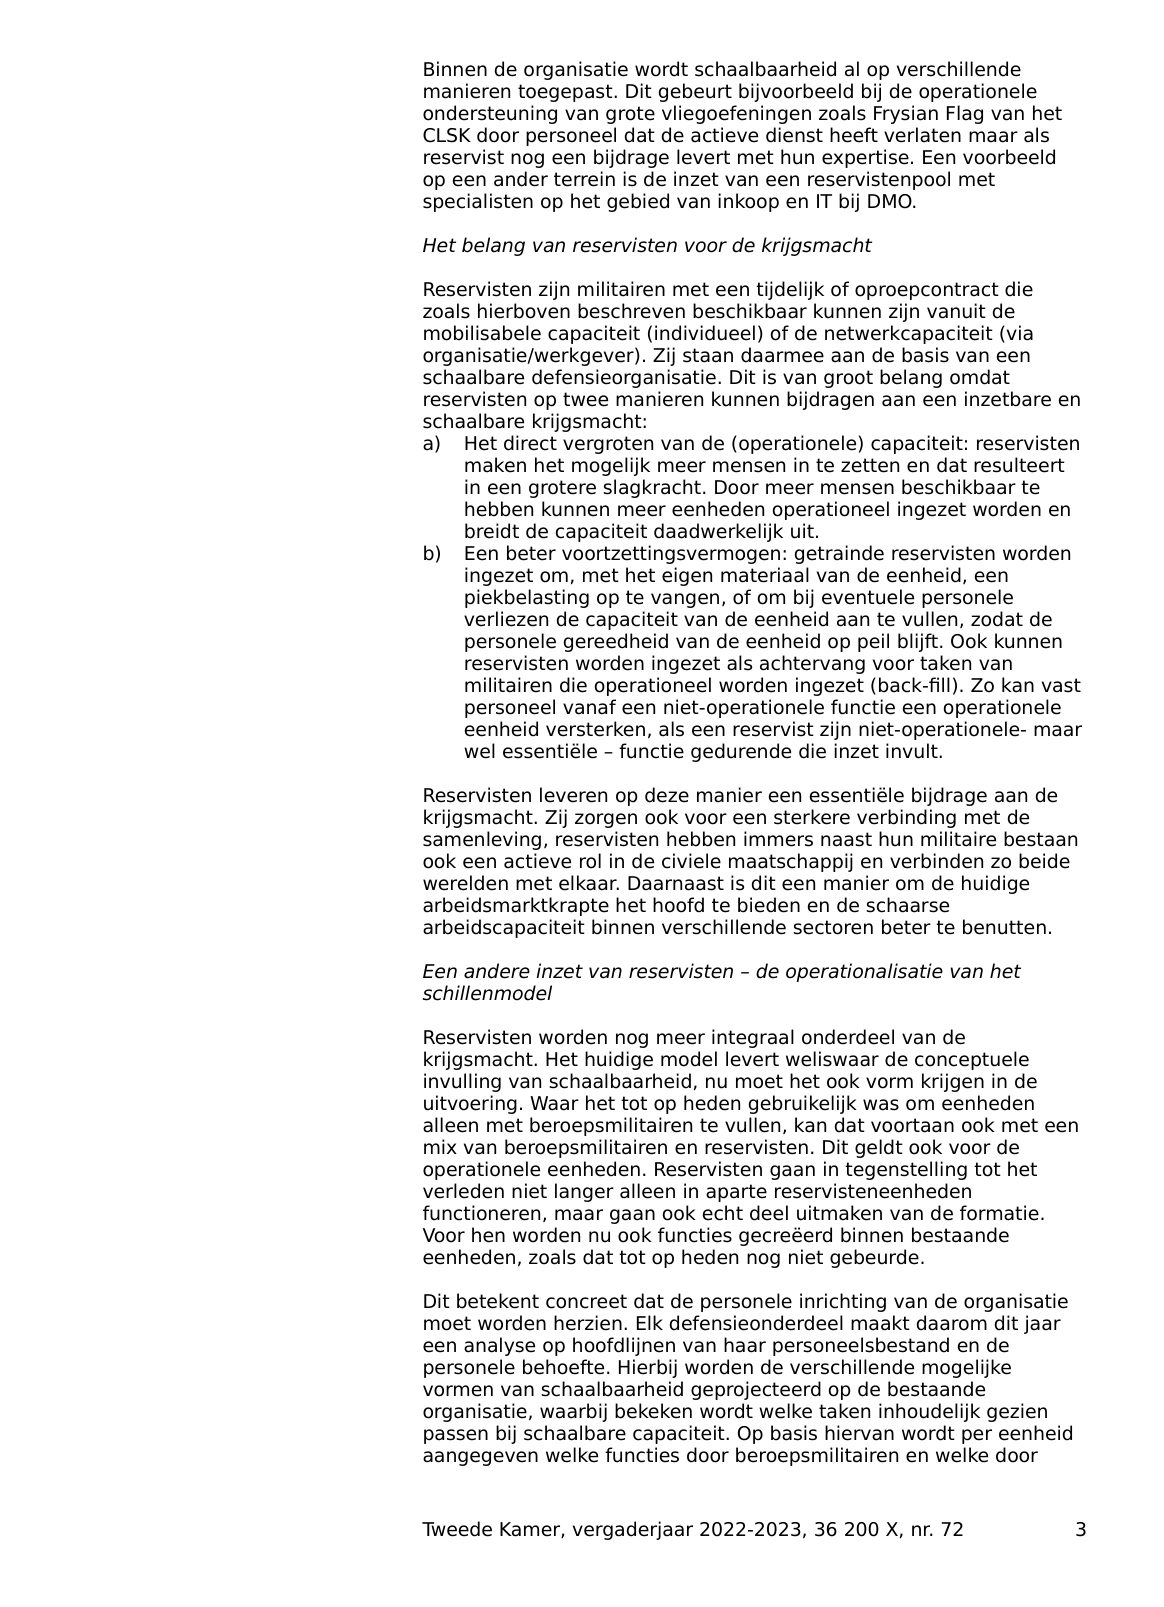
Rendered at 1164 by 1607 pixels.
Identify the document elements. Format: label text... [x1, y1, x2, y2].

text Reservisten worden nog meer integraal onderdeel van de krijgsmacht. Het huidige model levert weliswaar de conceptuele invulling van schaalbaarheid, nu moet het ook vorm krijgen in de uitvoering. Waar het tot op heden gebruikelijk was om eenheden alleen met beroepsmilitairen te vullen, kan dat voortaan ook met een mix van beroepsmilitairen en reservisten. Dit geldt ook voor de operationele eenheden. Reservisten gaan in tegenstelling tot het verleden niet langer alleen in aparte reservisteneenheden functioneren, maar gaan ook echt deel uitmaken van de formatie. Voor hen worden nu ook functies gecreëerd binnen bestaande eenheden, zoals dat tot op heden nog niet gebeurde. [422, 1027, 1087, 1269]
text Dit betekent concreet dat de personele inrichting van de organisatie moet worden herzien. Elk defensieonderdeel maakt daarom dit jaar een analyse op hoofdlijnen van haar personeelsbestand en de personele behoefte. Hierbij worden de verschillende mogelijke vormen van schaalbaarheid geprojecteerd op de bestaande organisatie, waarbij bekeken wordt welke taken inhoudelijk gezien passen bij schaalbare capaciteit. Op basis hiervan wordt per eenheid aangegeven welke functies door beroepsmilitairen en welke door [422, 1291, 1087, 1467]
text b) Een beter voortzettingsvermogen: getrainde reservisten worden ingezet om, met het eigen materiaal van de eenheid, een piekbelasting op te vangen, of om bij eventuele personele verliezen de capaciteit van de eenheid aan te vullen, zodat de personele gereedheid van de eenheid op peil blijft. Ook kunnen reservisten worden ingezet als achtervang voor taken van militairen die operationeel worden ingezet (back-fill). Zo kan vast personeel vanaf een niet-operationele functie een operationele eenheid versterken, als een reservist zijn niet-operationele- maar wel essentiële – functie gedurende die inzet invult. [422, 543, 1087, 763]
subtitle Een andere inzet van reservisten – de operationalisatie van het schillenmodel [422, 961, 1087, 1005]
text Binnen de organisatie wordt schaalbaarheid al op verschillende manieren toegepast. Dit gebeurt bijvoorbeeld bij de operationele ondersteuning van grote vliegoefeningen zoals Frysian Flag van het CLSK door personeel dat de actieve dienst heeft verlaten maar als reservist nog een bijdrage levert met hun expertise. Een voorbeeld op een ander terrein is de inzet van een reservistenpool met specialisten op het gebied van inkoop en IT bij DMO. [422, 59, 1087, 213]
text Reservisten leveren op deze manier een essentiële bijdrage aan de krijgsmacht. Zij zorgen ook voor een sterkere verbinding met de samenleving, reservisten hebben immers naast hun militaire bestaan ook een actieve rol in de civiele maatschappij en verbinden zo beide werelden met elkaar. Daarnaast is dit een manier om de huidige arbeidsmarktkrapte het hoofd te bieden en de schaarse arbeidscapaciteit binnen verschillende sectoren beter te benutten. [422, 785, 1087, 939]
subtitle Het belang van reservisten voor de krijgsmacht [422, 235, 1087, 257]
text a) Het direct vergroten van de (operationele) capaciteit: reservisten maken het mogelijk meer mensen in te zetten en dat resulteert in een grotere slagkracht. Door meer mensen beschikbaar te hebben kunnen meer eenheden operationeel ingezet worden en breidt de capaciteit daadwerkelijk uit. [422, 433, 1087, 543]
text Reservisten zijn militairen met een tijdelijk of oproepcontract die zoals hierboven beschreven beschikbaar kunnen zijn vanuit de mobilisabele capaciteit (individueel) of de netwerkcapaciteit (via organisatie/werkgever). Zij staan daarmee aan de basis van een schaalbare defensieorganisatie. Dit is van groot belang omdat reservisten op twee manieren kunnen bijdragen aan een inzetbare en schaalbare krijgsmacht: [422, 279, 1087, 433]
